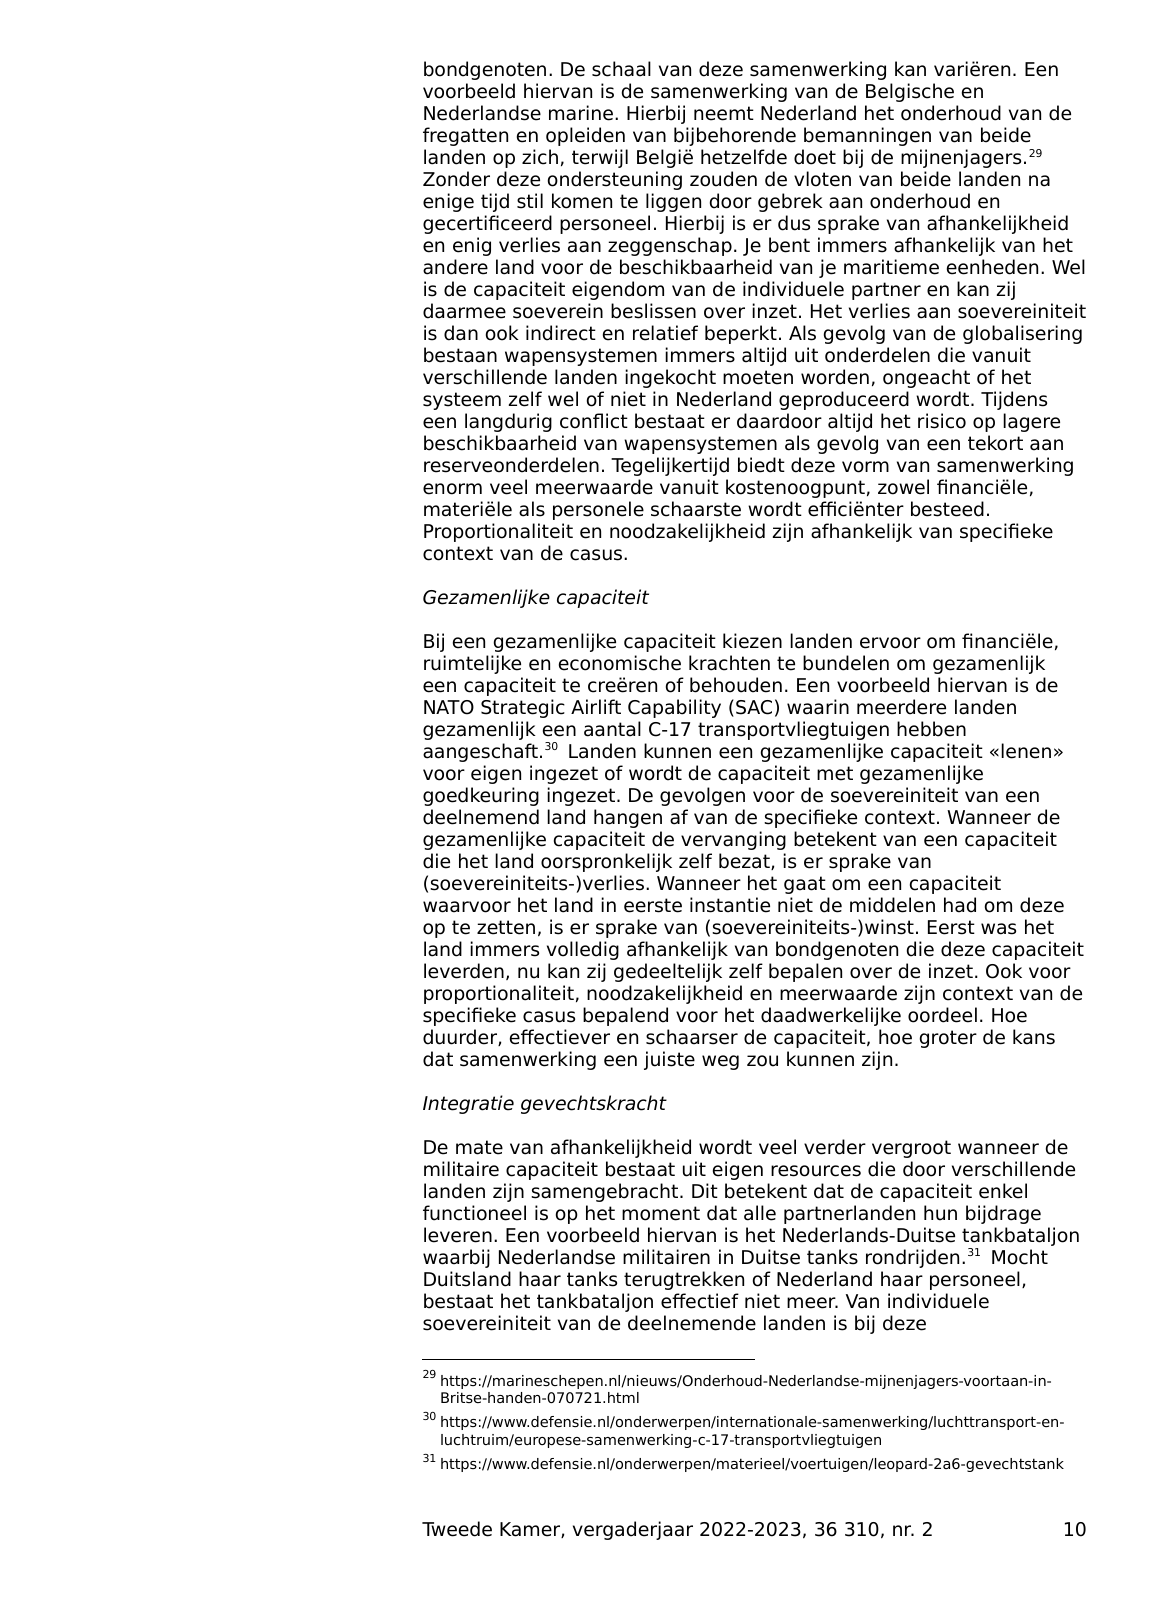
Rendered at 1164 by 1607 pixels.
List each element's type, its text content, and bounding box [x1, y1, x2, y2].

text Bij een gezamenlijke capaciteit kiezen landen ervoor om financiële, ruimtelijke en economische krachten te bundelen om gezamenlijk een capaciteit te creëren of behouden. Een voorbeeld hiervan is de NATO Strategic Airlift Capability (SAC) waarin meerdere landen gezamenlijk een aantal C-17 transportvliegtuigen hebben aangeschaft. Landen kunnen een gezamenlijke capaciteit «lenen» voor eigen ingezet of wordt de capaciteit met gezamenlijke goedkeuring ingezet. De gevolgen voor de soevereiniteit van een deelnemend land hangen af van de specifieke context. Wanneer de gezamenlijke capaciteit de vervanging betekent van een capaciteit die het land oorspronkelijk zelf bezat, is er sprake van (soevereiniteits-)verlies. Wanneer het gaat om een capaciteit waarvoor het land in eerste instantie niet de middelen had om deze op te zetten, is er sprake van (soevereiniteits-)winst. Eerst was het land immers volledig afhankelijk van bondgenoten die deze capaciteit leverden, nu kan zij gedeeltelijk zelf bepalen over de inzet. Ook voor proportionaliteit, noodzakelijkheid en meerwaarde zijn context van de specifieke casus bepalend voor het daadwerkelijke oordeel. Hoe duurder, effectiever en schaarser de capaciteit, hoe groter de kans dat samenwerking een juiste weg zou kunnen zijn. [422, 631, 1087, 1071]
subtitle Gezamenlijke capaciteit [422, 587, 1087, 609]
text bondgenoten. De schaal van deze samenwerking kan variëren. Een voorbeeld hiervan is de samenwerking van de Belgische en Nederlandse marine. Hierbij neemt Nederland het onderhoud van de fregatten en opleiden van bijbehorende bemanningen van beide landen op zich, terwijl België hetzelfde doet bij de mijnenjagers. Zonder deze ondersteuning zouden de vloten van beide landen na enige tijd stil komen te liggen door gebrek aan onderhoud en gecertificeerd personeel. Hierbij is er dus sprake van afhankelijkheid en enig verlies aan zeggenschap. Je bent immers afhankelijk van het andere land voor de beschikbaarheid van je maritieme eenheden. Wel is de capaciteit eigendom van de individuele partner en kan zij daarmee soeverein beslissen over inzet. Het verlies aan soevereiniteit is dan ook indirect en relatief beperkt. Als gevolg van de globalisering bestaan wapensystemen immers altijd uit onderdelen die vanuit verschillende landen ingekocht moeten worden, ongeacht of het systeem zelf wel of niet in Nederland geproduceerd wordt. Tijdens een langdurig conflict bestaat er daardoor altijd het risico op lagere beschikbaarheid van wapensystemen als gevolg van een tekort aan reserveonderdelen. Tegelijkertijd biedt deze vorm van samenwerking enorm veel meerwaarde vanuit kostenoogpunt, zowel financiële, materiële als personele schaarste wordt efficiënter besteed. Proportionaliteit en noodzakelijkheid zijn afhankelijk van specifieke context van de casus. [422, 59, 1087, 564]
subtitle Integratie gevechtskracht [422, 1093, 1087, 1115]
text https://www.defensie.nl/onderwerpen/internationale-samenwerking/luchttransport-en-luchtruim/europese-samenwerking-c-17-transportvliegtuigen [422, 1410, 1087, 1449]
text De mate van afhankelijkheid wordt veel verder vergroot wanneer de militaire capaciteit bestaat uit eigen resources die door verschillende landen zijn samengebracht. Dit betekent dat de capaciteit enkel functioneel is op het moment dat alle partnerlanden hun bijdrage leveren. Een voorbeeld hiervan is het Nederlands-Duitse tankbataljon waarbij Nederlandse militairen in Duitse tanks rondrijden. Mocht Duitsland haar tanks terugtrekken of Nederland haar personeel, bestaat het tankbataljon effectief niet meer. Van individuele soevereiniteit van de deelnemende landen is bij deze [422, 1137, 1087, 1335]
text https://marineschepen.nl/nieuws/Onderhoud-Nederlandse-mijnenjagers-voortaan-in-Britse-handen-070721.html [422, 1368, 1087, 1407]
text https://www.defensie.nl/onderwerpen/materieel/voertuigen/leopard-2a6-gevechtstank [422, 1452, 1087, 1474]
